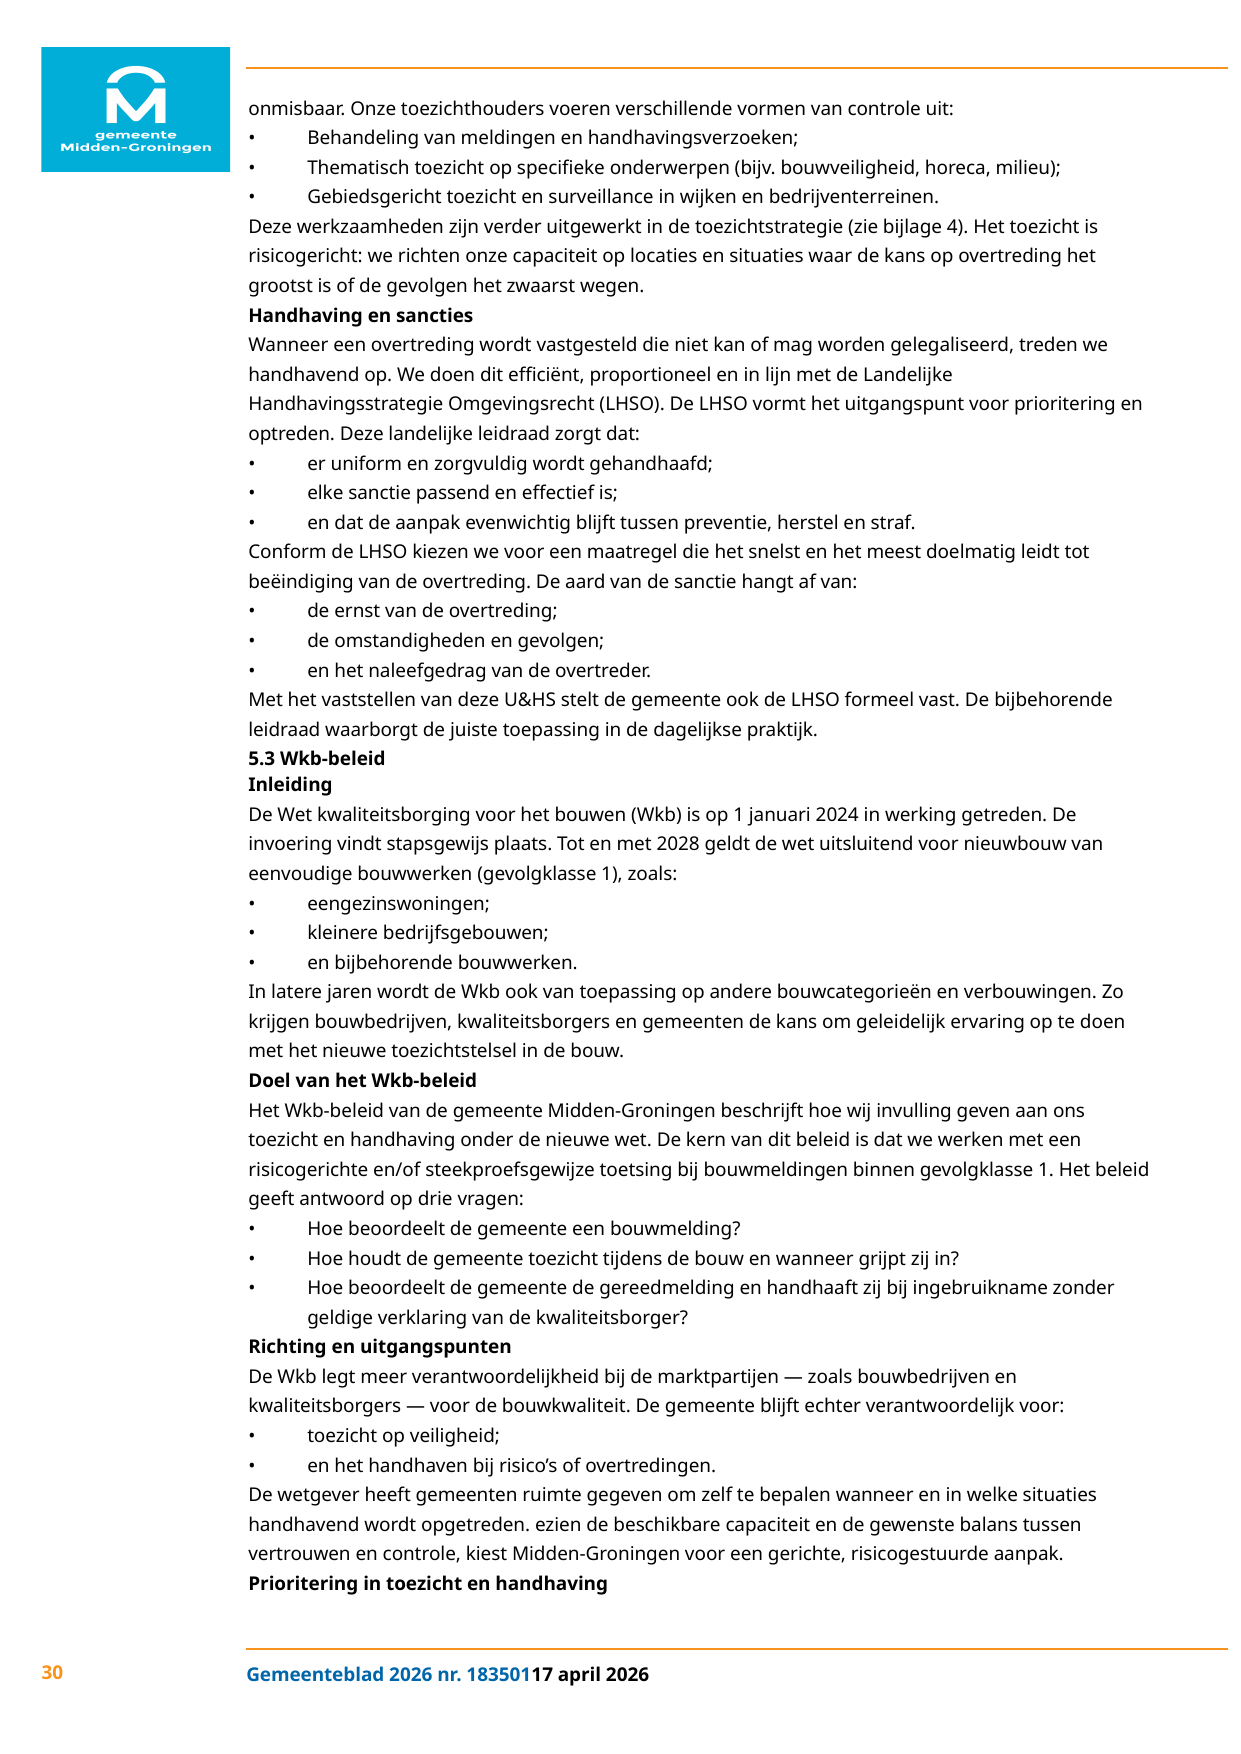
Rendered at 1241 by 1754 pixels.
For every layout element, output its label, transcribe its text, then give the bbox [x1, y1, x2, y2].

list eengezinswoningen; [248, 890, 1152, 915]
list en het handhaven bij risico’s of overtredingen. [248, 1452, 1152, 1477]
text onmisbaar. Onze toezichthouders voeren verschillende vormen van controle uit: [248, 95, 1152, 121]
list toezicht op veiligheid; [248, 1422, 1152, 1448]
text In latere jaren wordt de Wkb ook van toepassing op andere bouwcategorieën en verbouwingen. Zo krijgen bouwbedrijven, kwaliteitsborgers en gemeenten de kans om geleidelijk ervaring op te doen met het nieuwe toezichtstelsel in de bouw. [248, 978, 1152, 1063]
text Met het vaststellen van deze U&HS stelt de gemeente ook de LHSO formeel vast. De bijbehorende leidraad waarborgt de juiste toepassing in de dagelijkse praktijk. [248, 686, 1152, 742]
list en het naleefgedrag van de overtreder. [248, 657, 1152, 683]
list en dat de aanpak evenwichtig blijft tussen preventie, herstel en straf. [248, 509, 1152, 535]
text 5.3 Wkb-beleid [248, 746, 1152, 771]
list Hoe houdt de gemeente toezicht tijdens de bouw en wanneer grijpt zij in? [248, 1245, 1152, 1270]
list er uniform en zorgvuldig wordt gehandhaafd; [248, 450, 1152, 476]
list de ernst van de overtreding; [248, 598, 1152, 623]
text Het Wkb-beleid van de gemeente Midden-Groningen beschrijft hoe wij invulling geven aan ons toezicht en handhaving onder de nieuwe wet. De kern van dit beleid is dat we werken met een risicogerichte en/of steekproefsgewijze toetsing bij bouwmeldingen binnen gevolgklasse 1. Het beleid geeft antwoord op drie vragen: [248, 1097, 1152, 1211]
text Prioritering in toezicht en handhaving [248, 1570, 1152, 1596]
text Inleiding [248, 771, 1152, 797]
text Conform de LHSO kiezen we voor een maatregel die het snelst en het meest doelmatig leidt tot beëindiging van de overtreding. De aard van de sanctie hangt af van: [248, 538, 1152, 594]
text Doel van het Wkb-beleid [248, 1067, 1152, 1093]
picture [107, 89, 165, 122]
list Behandeling van meldingen en handhavingsverzoeken; [248, 124, 1152, 150]
picture [108, 66, 164, 82]
text Deze werkzaamheden zijn verder uitgewerkt in de toezichtstrategie (zie bijlage 4). Het toezicht is risicogericht: we richten onze capaciteit op locaties en situaties waar de kans op overtreding het grootst is of de gevolgen het zwaarst wegen. [248, 213, 1152, 298]
list Hoe beoordeelt de gemeente de gereedmelding en handhaaft zij bij ingebruikname zonder geldige verklaring van de kwaliteitsborger? [248, 1274, 1152, 1329]
list de omstandigheden en gevolgen; [248, 627, 1152, 653]
text De Wet kwaliteitsborging voor het bouwen (Wkb) is op 1 januari 2024 in werking getreden. De invoering vindt stapsgewijs plaats. Tot en met 2028 geldt de wet uitsluitend voor nieuwbouw van eenvoudige bouwwerken (gevolgklasse 1), zoals: [248, 801, 1152, 886]
list Hoe beoordeelt de gemeente een bouwmelding? [248, 1215, 1152, 1241]
text Richting en uitgangspunten [248, 1333, 1152, 1359]
text Handhaving en sancties [248, 302, 1152, 328]
picture [184, 146, 190, 153]
list en bijbehorende bouwwerken. [248, 949, 1152, 974]
text De wetgever heeft gemeenten ruimte gegeven om zelf te bepalen wanneer en in welke situaties handhavend wordt opgetreden. ezien de beschikbare capaciteit en de gewenste balans tussen vertrouwen en controle, kiest Midden-Groningen voor een gerichte, risicogestuurde aanpak. [248, 1481, 1152, 1566]
text Wanneer een overtreding wordt vastgesteld die niet kan of mag worden gelegaliseerd, treden we handhavend op. We doen dit efficiënt, proportioneel en in lijn met de Landelijke Handhavingsstrategie Omgevingsrecht (LHSO). De LHSO vormt het uitgangspunt voor prioritering en optreden. Deze landelijke leidraad zorgt dat: [248, 331, 1152, 446]
list kleinere bedrijfsgebouwen; [248, 919, 1152, 945]
list Gebiedsgericht toezicht en surveillance in wijken en bedrijventerreinen. [248, 183, 1152, 209]
list elke sanctie passend en effectief is; [248, 479, 1152, 505]
list Thematisch toezicht op specifieke onderwerpen (bijv. bouwveiligheid, horeca, milieu); [248, 154, 1152, 180]
text De Wkb legt meer verantwoordelijkheid bij de marktpartijen — zoals bouwbedrijven en kwaliteitsborgers — voor de bouwkwaliteit. De gemeente blijft echter verantwoordelijk voor: [248, 1363, 1152, 1418]
